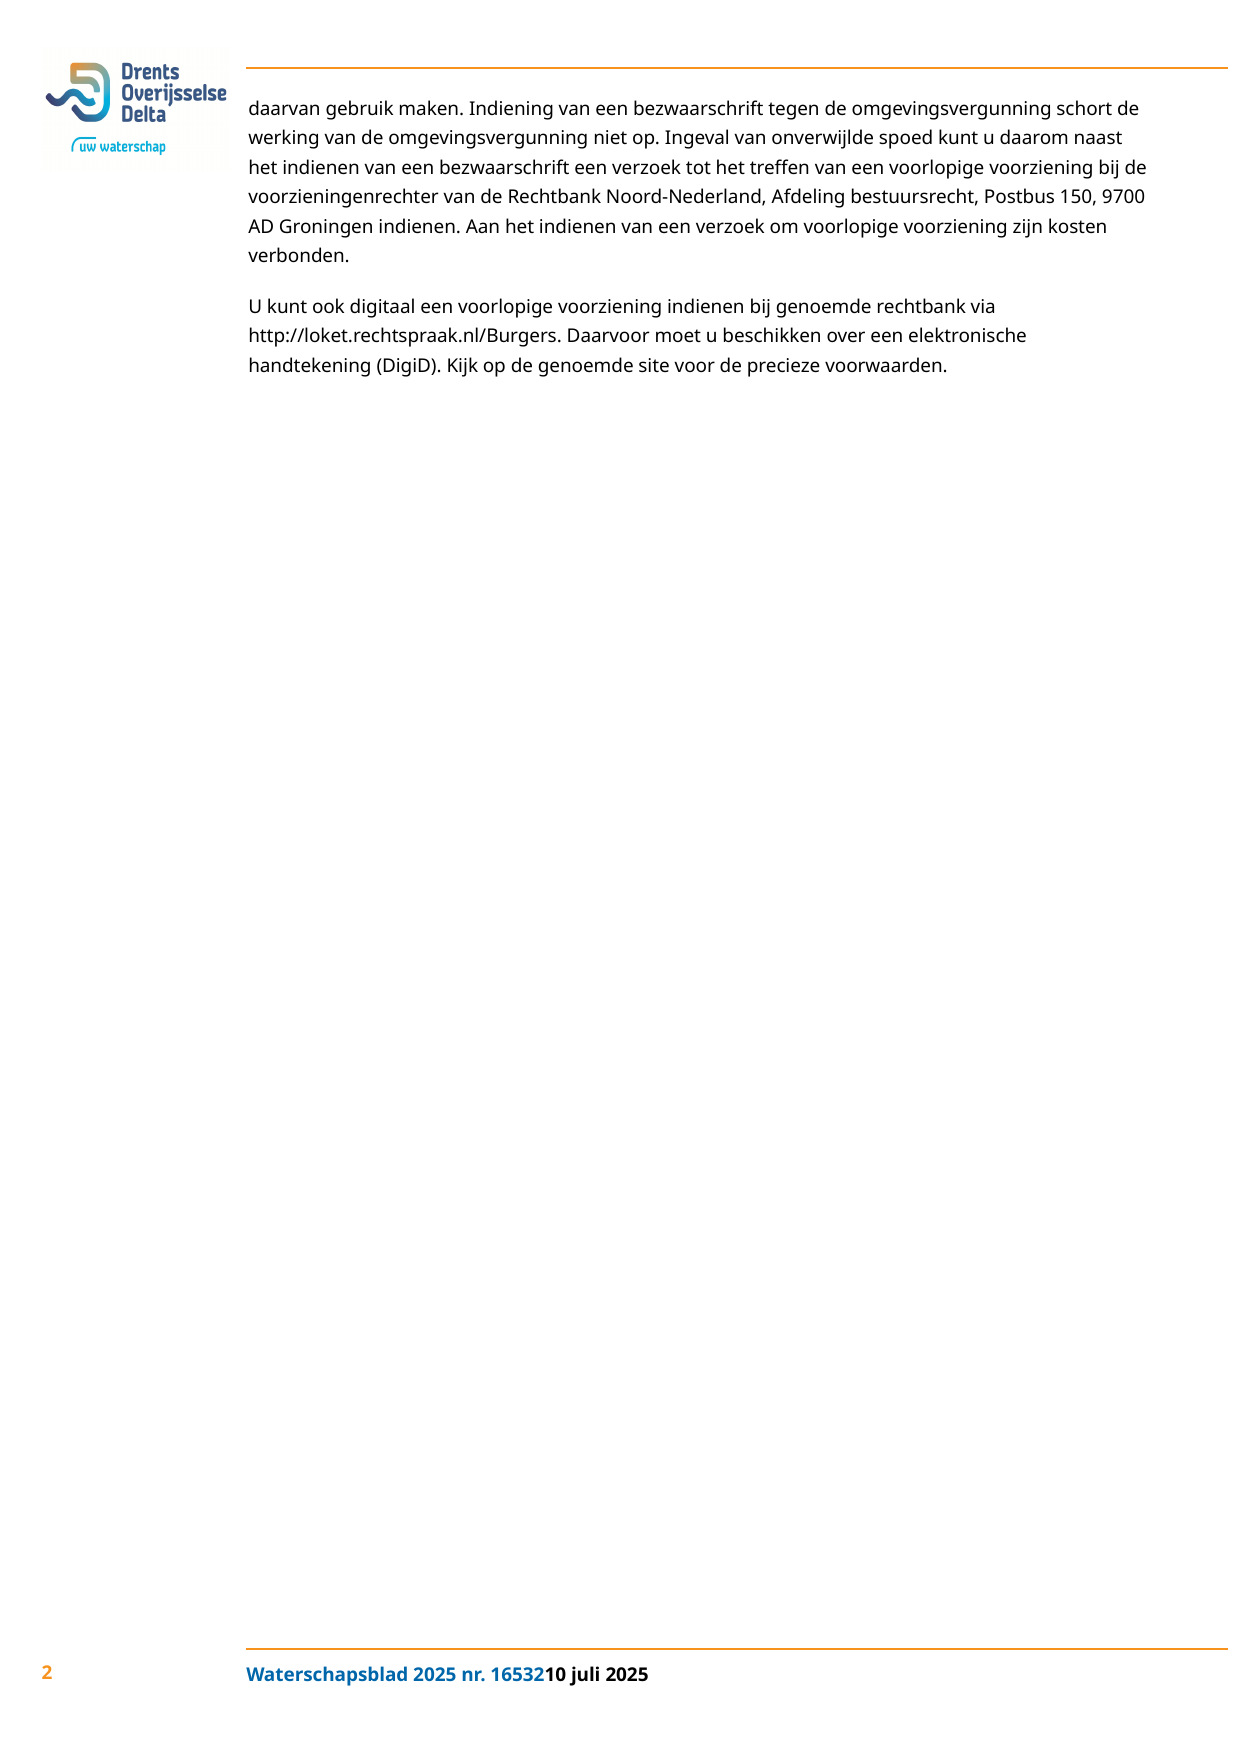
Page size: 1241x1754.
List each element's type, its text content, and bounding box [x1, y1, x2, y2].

text daarvan gebruik maken. Indiening van een bezwaarschrift tegen de omgevingsvergunning schort de werking van de omgevingsvergunning niet op. Ingeval van onverwijlde spoed kunt u daarom naast het indienen van een bezwaarschrift een verzoek tot het treffen van een voorlopige voorziening bij de voorzieningenrechter van de Rechtbank Noord-Nederland, Afdeling bestuursrecht, Postbus 150, 9700 AD Groningen indienen. Aan het indienen van een verzoek om voorlopige voorziening zijn kosten verbonden. [248, 95, 1152, 268]
picture [41, 47, 231, 172]
text U kunt ook digitaal een voorlopige voorziening indienen bij genoemde rechtbank via http://loket.rechtspraak.nl/Burgers. Daarvoor moet u beschikken over een elektronische handtekening (DigiD). Kijk op de genoemde site voor de precieze voorwaarden. [248, 293, 1152, 378]
